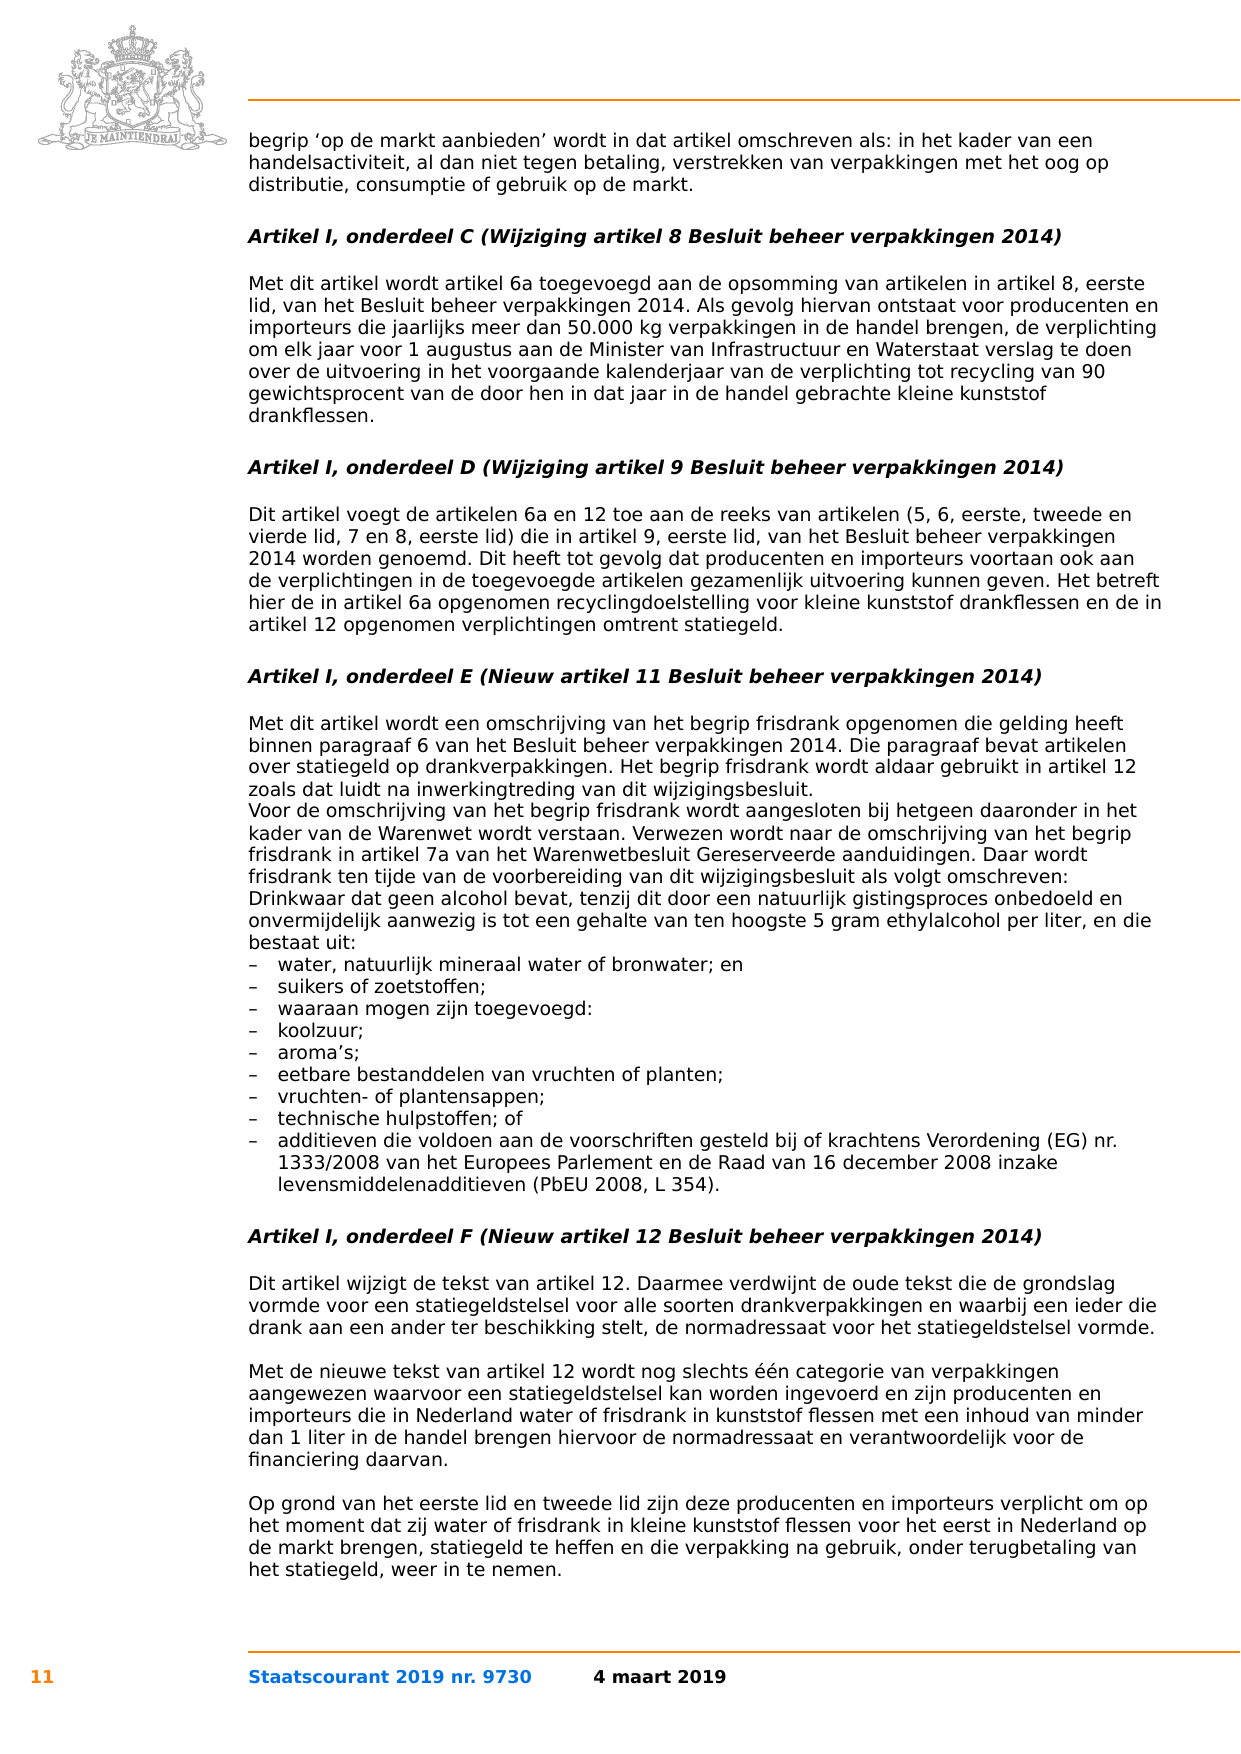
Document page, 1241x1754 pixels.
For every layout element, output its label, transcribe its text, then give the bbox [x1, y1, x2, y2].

text Dit artikel wijzigt de tekst van artikel 12. Daarmee verdwijnt de oude tekst die de grondslag vormde voor een statiegeldstelsel voor alle soorten drankverpakkingen en waarbij een ieder die drank aan een ander ter beschikking stelt, de normadressaat voor het statiegeldstelsel vormde. [248, 1273, 1163, 1339]
text – eetbare bestanddelen van vruchten of planten; [248, 1064, 1163, 1086]
text Met dit artikel wordt een omschrijving van het begrip frisdrank opgenomen die gelding heeft binnen paragraaf 6 van het Besluit beheer verpakkingen 2014. Die paragraaf bevat artikelen over statiegeld op drankverpakkingen. Het begrip frisdrank wordt aldaar gebruikt in artikel 12 zoals dat luidt na inwerkingtreding van dit wijzigingsbesluit. [248, 712, 1163, 800]
text – koolzuur; [248, 1020, 1163, 1042]
subtitle Artikel I, onderdeel F (Nieuw artikel 12 Besluit beheer verpakkingen 2014) [248, 1226, 1163, 1248]
text Voor de omschrijving van het begrip frisdrank wordt aangesloten bij hetgeen daaronder in het kader van de Warenwet wordt verstaan. Verwezen wordt naar de omschrijving van het begrip frisdrank in artikel 7a van het Warenwetbesluit Gereserveerde aanduidingen. Daar wordt frisdrank ten tijde van de voorbereiding van dit wijzigingsbesluit als volgt omschreven: [248, 800, 1163, 888]
text begrip ‘op de markt aanbieden’ wordt in dat artikel omschreven als: in het kader van een handelsactiviteit, al dan niet tegen betaling, verstrekken van verpakkingen met het oog op distributie, consumptie of gebruik op de markt. [248, 130, 1163, 196]
text – aroma’s; [248, 1042, 1163, 1064]
text Met dit artikel wordt artikel 6a toegevoegd aan de opsomming van artikelen in artikel 8, eerste lid, van het Besluit beheer verpakkingen 2014. Als gevolg hiervan ontstaat voor producenten en importeurs die jaarlijks meer dan 50.000 kg verpakkingen in de handel brengen, de verplichting om elk jaar voor 1 augustus aan de Minister van Infrastructuur en Waterstaat verslag te doen over de uitvoering in het voorgaande kalenderjaar van de verplichting tot recycling van 90 gewichtsprocent van de door hen in dat jaar in de handel gebrachte kleine kunststof drankflessen. [248, 273, 1163, 427]
text Met de nieuwe tekst van artikel 12 wordt nog slechts één categorie van verpakkingen aangewezen waarvoor een statiegeldstelsel kan worden ingevoerd en zijn producenten en importeurs die in Nederland water of frisdrank in kunststof flessen met een inhoud van minder dan 1 liter in de handel brengen hiervoor de normadressaat en verantwoordelijk voor de financiering daarvan. [248, 1361, 1163, 1471]
text – vruchten- of plantensappen; [248, 1086, 1163, 1108]
text – technische hulpstoffen; of [248, 1108, 1163, 1130]
picture [38, 25, 227, 150]
text – suikers of zoetstoffen; [248, 976, 1163, 998]
text – additieven die voldoen aan de voorschriften gesteld bij of krachtens Verordening (EG) nr. 1333/2008 van het Europees Parlement en de Raad van 16 december 2008 inzake levensmiddelenadditieven (PbEU 2008, L 354). [248, 1130, 1163, 1196]
text Drinkwaar dat geen alcohol bevat, tenzij dit door een natuurlijk gistingsproces onbedoeld en onvermijdelijk aanwezig is tot een gehalte van ten hoogste 5 gram ethylalcohol per liter, en die bestaat uit: [248, 888, 1163, 954]
subtitle Artikel I, onderdeel D (Wijziging artikel 9 Besluit beheer verpakkingen 2014) [248, 457, 1163, 479]
text Dit artikel voegt de artikelen 6a en 12 toe aan de reeks van artikelen (5, 6, eerste, tweede en vierde lid, 7 en 8, eerste lid) die in artikel 9, eerste lid, van het Besluit beheer verpakkingen 2014 worden genoemd. Dit heeft tot gevolg dat producenten en importeurs voortaan ook aan de verplichtingen in de toegevoegde artikelen gezamenlijk uitvoering kunnen geven. Het betreft hier de in artikel 6a opgenomen recyclingdoelstelling voor kleine kunststof drankflessen en de in artikel 12 opgenomen verplichtingen omtrent statiegeld. [248, 504, 1163, 636]
subtitle Artikel I, onderdeel C (Wijziging artikel 8 Besluit beheer verpakkingen 2014) [248, 226, 1163, 248]
text Op grond van het eerste lid en tweede lid zijn deze producenten en importeurs verplicht om op het moment dat zij water of frisdrank in kleine kunststof flessen voor het eerst in Nederland op de markt brengen, statiegeld te heffen en die verpakking na gebruik, onder terugbetaling van het statiegeld, weer in te nemen. [248, 1493, 1163, 1581]
text – water, natuurlijk mineraal water of bronwater; en [248, 954, 1163, 976]
text – waaraan mogen zijn toegevoegd: [248, 998, 1163, 1020]
subtitle Artikel I, onderdeel E (Nieuw artikel 11 Besluit beheer verpakkingen 2014) [248, 666, 1163, 687]
